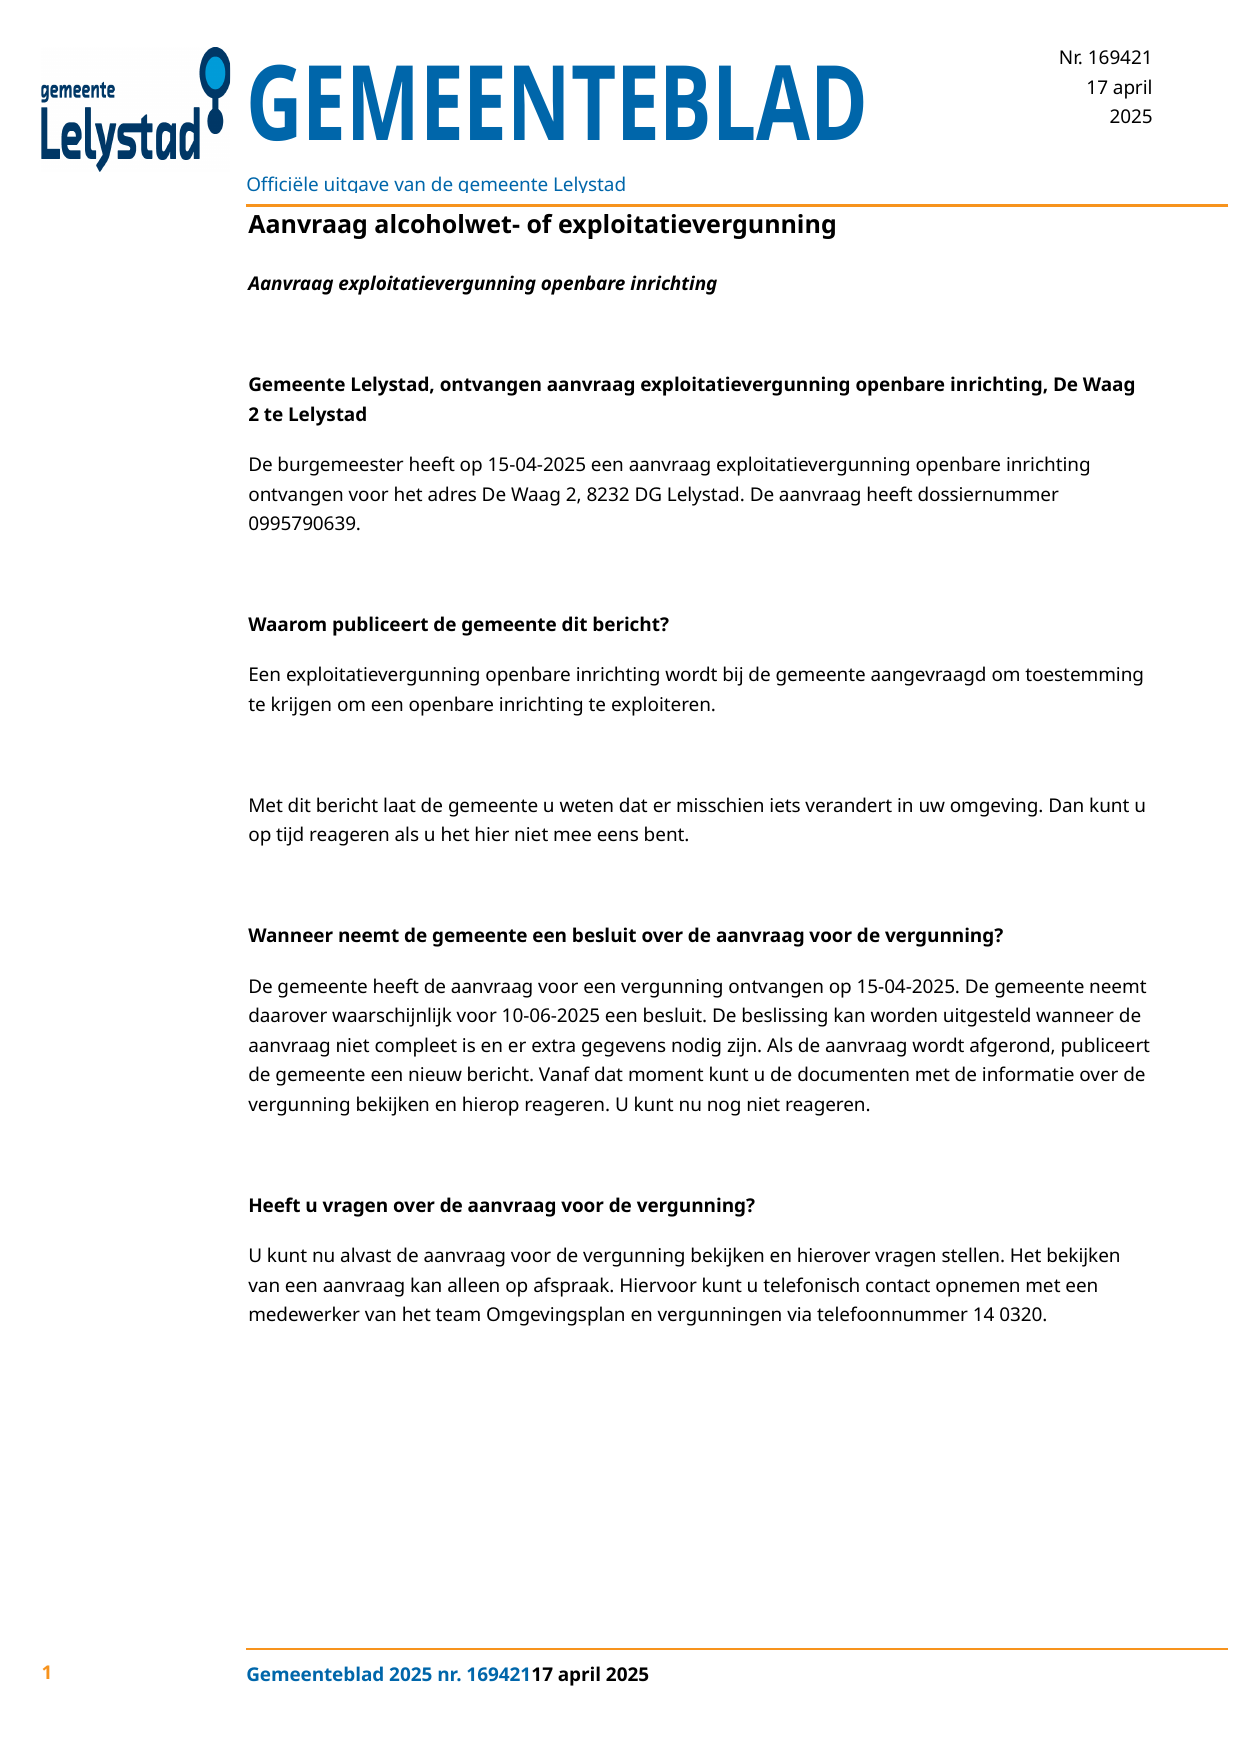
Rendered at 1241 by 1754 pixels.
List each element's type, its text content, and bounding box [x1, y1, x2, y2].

text Gemeente Lelystad, ontvangen aanvraag exploitatievergunning openbare inrichting, De Waag 2 te Lelystad [248, 371, 1152, 426]
text U kunt nu alvast de aanvraag voor de vergunning bekijken en hierover vragen stellen. Het bekijken van een aanvraag kan alleen op afspraak. Hiervoor kunt u telefonisch contact opnemen met een medewerker van het team Omgevingsplan en vergunningen via telefoonnummer 14 0320. [248, 1242, 1152, 1327]
text Aanvraag exploitatievergunning openbare inrichting [248, 270, 1152, 296]
text Met dit bericht laat de gemeente u weten dat er misschien iets verandert in uw omgeving. Dan kunt u op tijd reageren als u het hier niet mee eens bent. [248, 792, 1152, 847]
text Heeft u vragen over de aanvraag voor de vergunning? [248, 1192, 1152, 1218]
text De burgemeester heeft op 15-04-2025 een aanvraag exploitatievergunning openbare inrichting ontvangen voor het adres De Waag 2, 8232 DG Lelystad. De aanvraag heeft dossiernummer 0995790639. [248, 451, 1152, 536]
text Wanneer neemt de gemeente een besluit over de aanvraag voor de vergunning? [248, 922, 1152, 948]
text Waarom publiceert de gemeente dit bericht? [248, 611, 1152, 637]
text Een exploitatievergunning openbare inrichting wordt bij de gemeente aangevraagd om toestemming te krijgen om een openbare inrichting te exploiteren. [248, 662, 1152, 717]
text Aanvraag alcoholwet- of exploitatievergunning [248, 207, 1152, 241]
text De gemeente heeft de aanvraag voor een vergunning ontvangen op 15-04-2025. De gemeente neemt daarover waarschijnlijk voor 10-06-2025 een besluit. De beslissing kan worden uitgesteld wanneer de aanvraag niet compleet is en er extra gegevens nodig zijn. Als de aanvraag wordt afgerond, publiceert de gemeente een nieuw bericht. Vanaf dat moment kunt u de documenten met de informatie over de vergunning bekijken en hierop reageren. U kunt nu nog niet reageren. [248, 973, 1152, 1117]
picture [41, 47, 231, 172]
